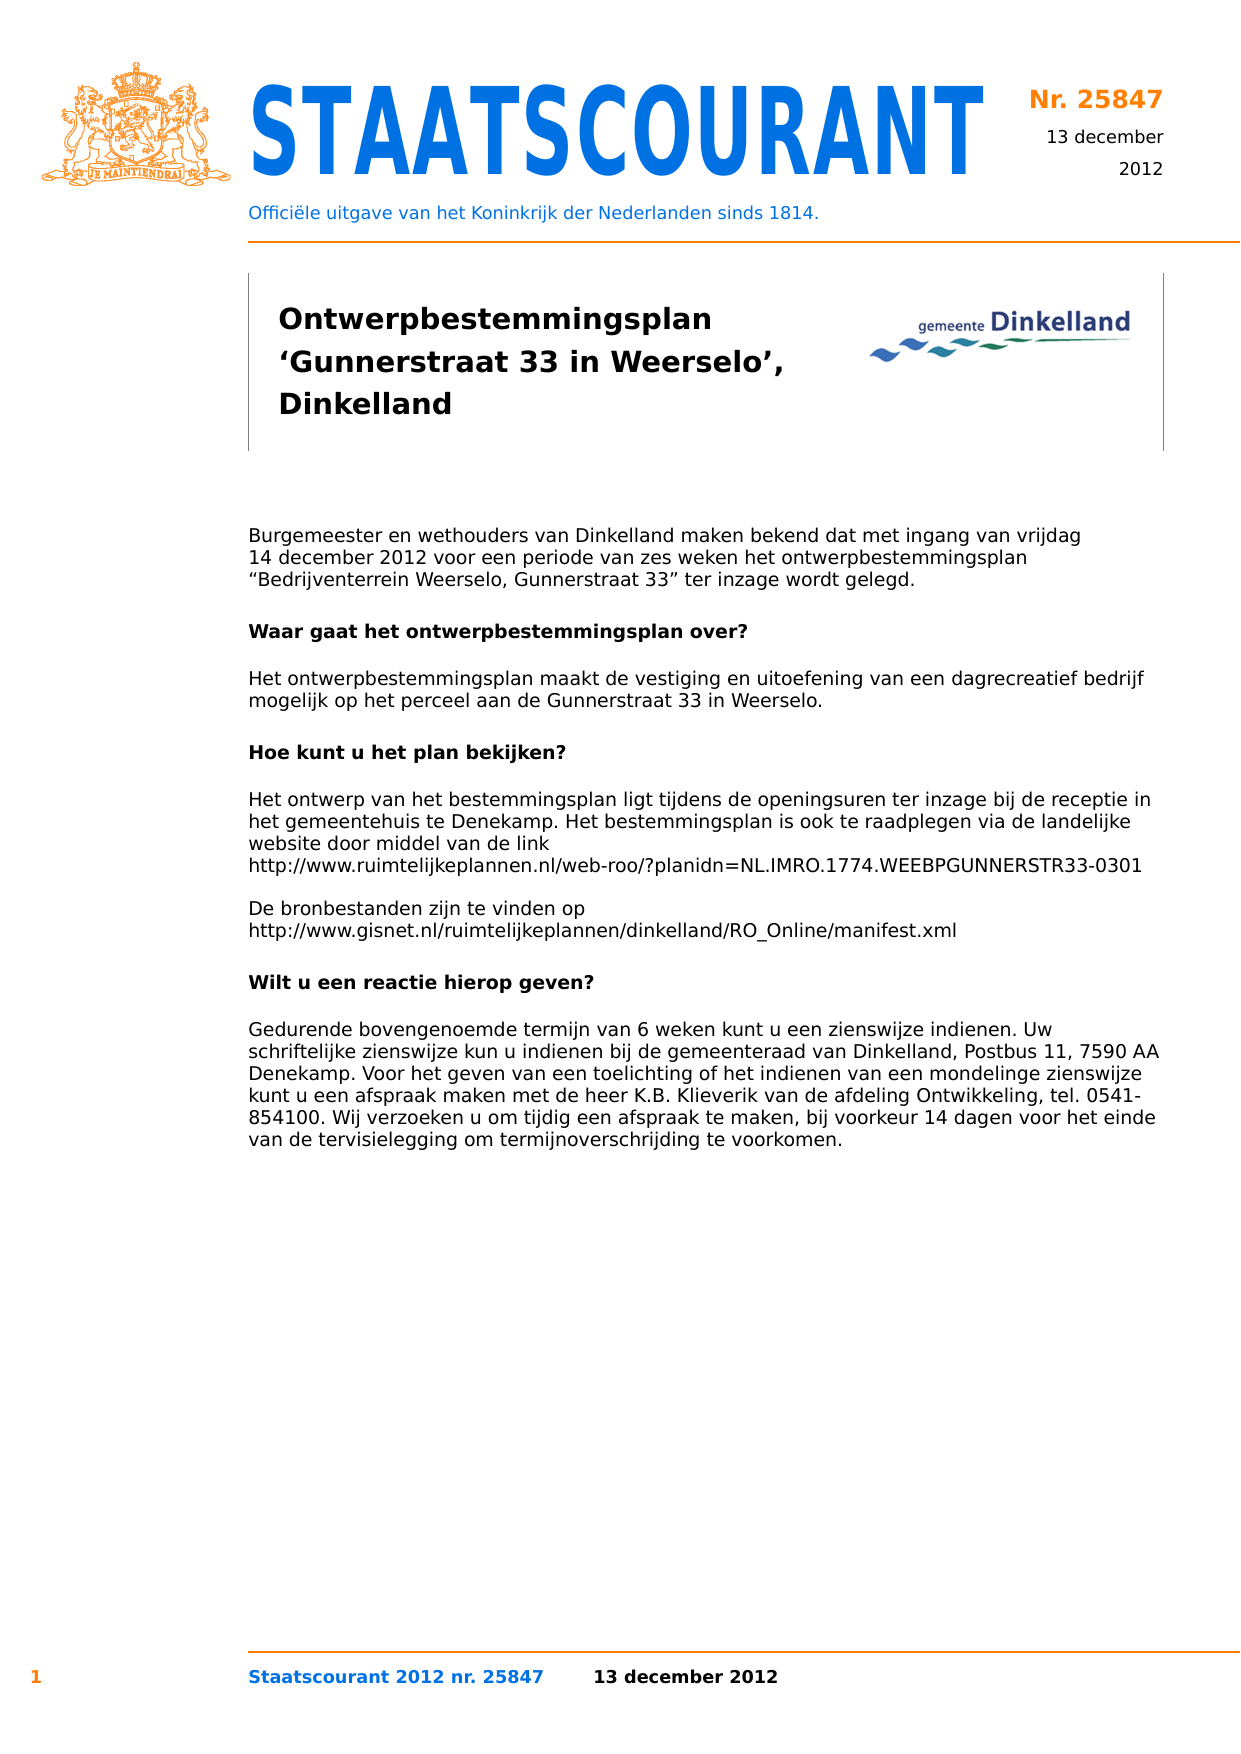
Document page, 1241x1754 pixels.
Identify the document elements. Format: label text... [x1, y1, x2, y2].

subtitle Hoe kunt u het plan bekijken? [248, 742, 1163, 763]
subtitle Ontwerpbestemmingsplan ‘Gunnerstraat 33 in Weerselo’, Dinkelland [249, 273, 1163, 451]
text Gedurende bovengenoemde termijn van 6 weken kunt u een zienswijze indienen. Uw schriftelijke zienswijze kun u indienen bij de gemeenteraad van Dinkelland, Postbus 11, 7590 AA Denekamp. Voor het geven van een toelichting of het indienen van een mondelinge zienswijze kunt u een afspraak maken met de heer K.B. Klieverik van de afdeling Ontwikkeling, tel. 0541-854100. Wij verzoeken u om tijdig een afspraak te maken, bij voorkeur 14 dagen voor het einde van de tervisielegging om termijnoverschrijding te voorkomen. [248, 1019, 1163, 1151]
text De bronbestanden zijn te vinden op http://www.gisnet.nl/ruimtelijkeplannen/dinkelland/RO_Online/manifest.xml [248, 898, 1163, 942]
table_header [25, 62, 248, 241]
text http://www.ruimtelijkeplannen.nl/web-roo/?planidn=NL.IMRO.1774.WEEBPGUNNERSTR33-0301 [248, 854, 1163, 876]
table_cell 2012 [998, 153, 1240, 203]
table_header Nr. 25847 [998, 62, 1240, 121]
table_cell Officiële uitgave van het Koninkrijk der Nederlanden sinds 1814. [248, 203, 1240, 241]
picture [41, 62, 231, 186]
subtitle Wilt u een reactie hierop geven? [248, 972, 1163, 994]
table_header STAATSCOURANT [248, 62, 998, 203]
table_cell 13 december [998, 121, 1240, 153]
subtitle Waar gaat het ontwerpbestemmingsplan over? [248, 621, 1163, 643]
text Burgemeester en wethouders van Dinkelland maken bekend dat met ingang van vrijdag 14 december 2012 voor een periode van zes weken het ontwerpbestemmingsplan “Bedrijventerrein Weerselo, Gunnerstraat 33” ter inzage wordt gelegd. [248, 525, 1163, 591]
picture [867, 302, 1134, 368]
text Het ontwerp van het bestemmingsplan ligt tijdens de openingsuren ter inzage bij de receptie in het gemeentehuis te Denekamp. Het bestemmingsplan is ook te raadplegen via de landelijke website door middel van de link [248, 788, 1163, 854]
text Het ontwerpbestemmingsplan maakt de vestiging en uitoefening van een dagrecreatief bedrijf mogelijk op het perceel aan de Gunnerstraat 33 in Weerselo. [248, 668, 1163, 712]
